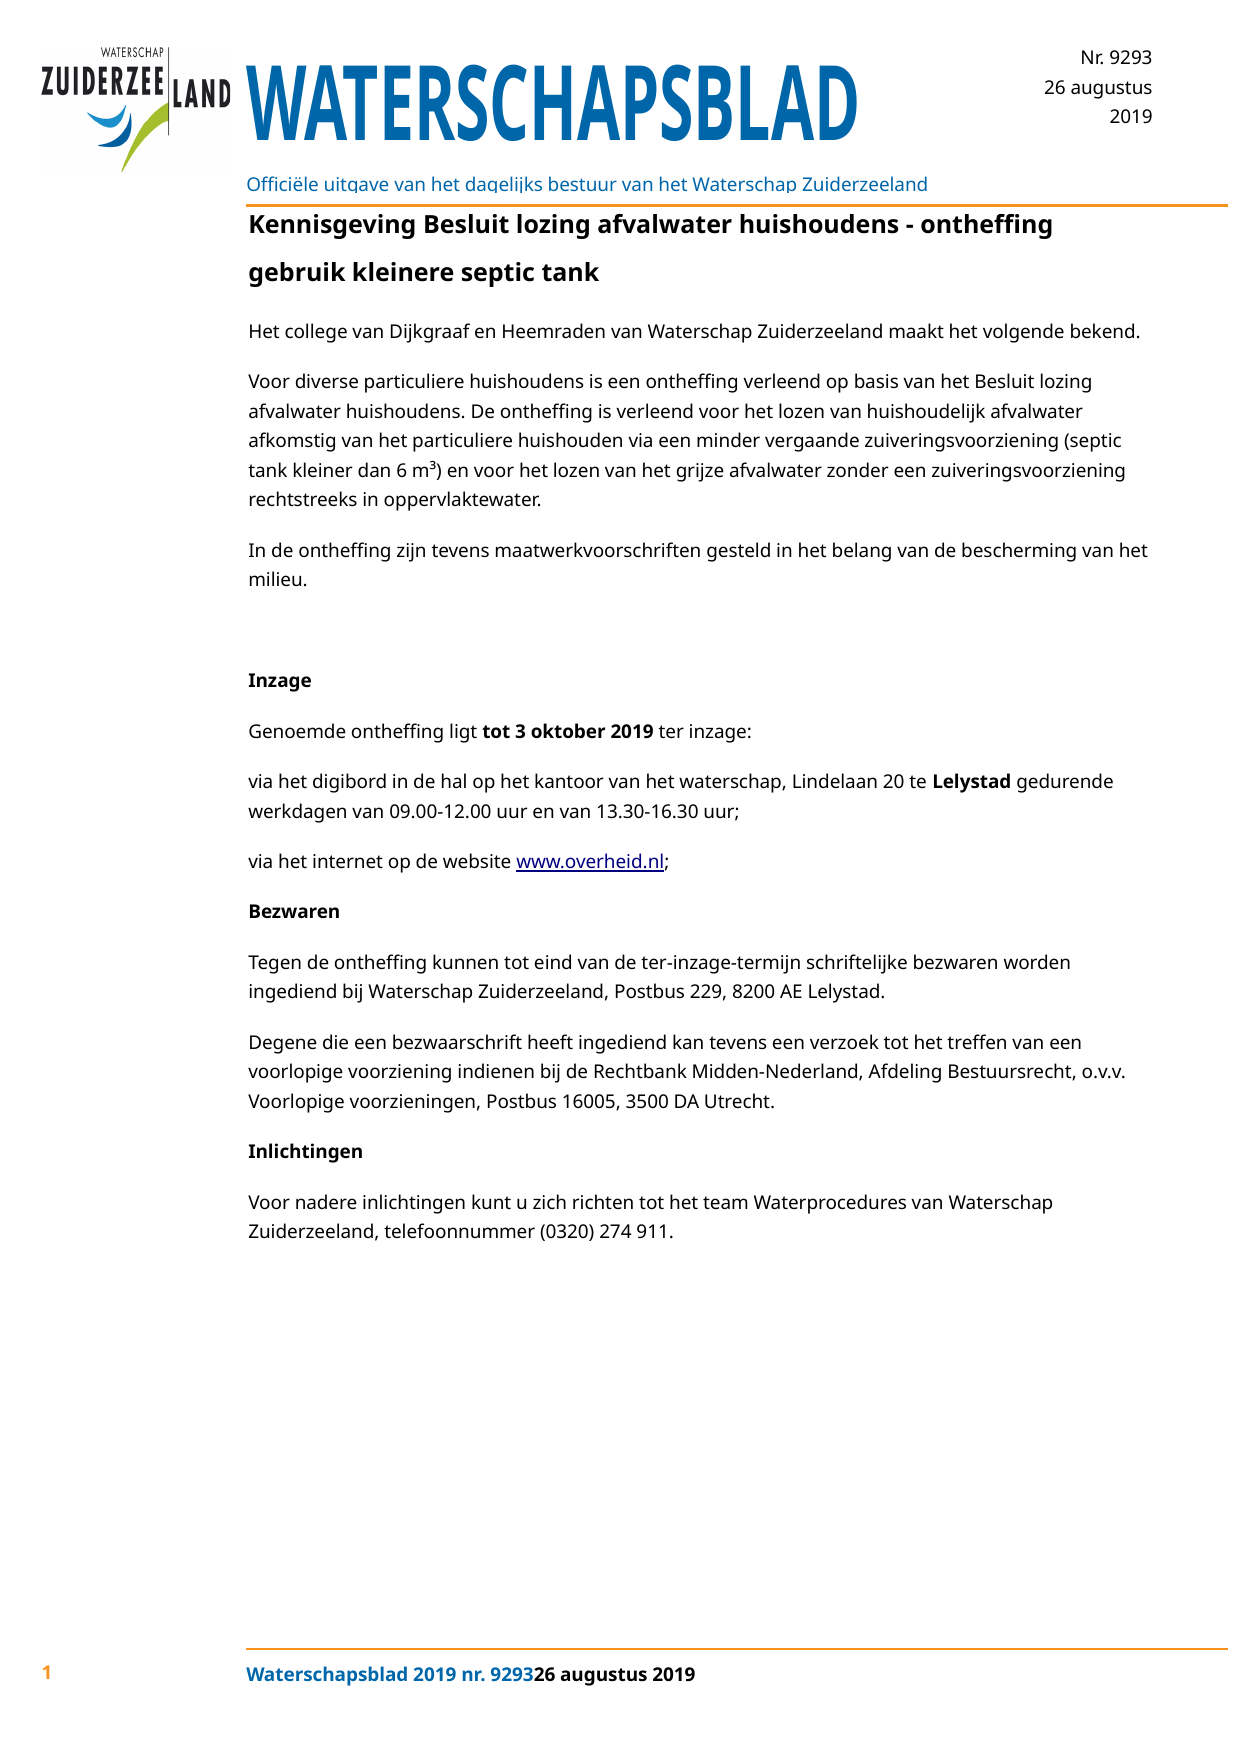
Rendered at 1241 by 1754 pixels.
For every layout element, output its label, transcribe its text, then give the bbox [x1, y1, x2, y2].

text via het digibord in de hal op het kantoor van het waterschap, Lindelaan 20 te Lelystad gedurende werkdagen van 09.00-12.00 uur en van 13.30-16.30 uur; [248, 768, 1152, 824]
picture [41, 47, 231, 172]
text Kennisgeving Besluit lozing afvalwater huishoudens - ontheffing gebruik kleinere septic tank [248, 207, 1152, 288]
text Voor diverse particuliere huishoudens is een ontheffing verleend op basis van het Besluit lozing afvalwater huishoudens. De ontheffing is verleend voor het lozen van huishoudelijk afvalwater afkomstig van het particuliere huishouden via een minder vergaande zuiveringsvoorziening (septic tank kleiner dan 6 m³) en voor het lozen van het grijze afvalwater zonder een zuiveringsvoorziening rechtstreeks in oppervlaktewater. [248, 368, 1152, 512]
text Inzage [248, 667, 1152, 693]
text via het internet op de website www.overheid.nl; [248, 848, 1152, 874]
text Inlichtingen [248, 1139, 1152, 1164]
text Voor nadere inlichtingen kunt u zich richten tot het team Waterprocedures van Waterschap Zuiderzeeland, telefoonnummer (0320) 274 911. [248, 1189, 1152, 1244]
text Degene die een bezwaarschrift heeft ingediend kan tevens een verzoek tot het treffen van een voorlopige voorziening indienen bij de Rechtbank Midden-Nederland, Afdeling Bestuursrecht, o.v.v. Voorlopige voorzieningen, Postbus 16005, 3500 DA Utrecht. [248, 1029, 1152, 1114]
text Tegen de ontheffing kunnen tot eind van de ter-inzage-termijn schriftelijke bezwaren worden ingediend bij Waterschap Zuiderzeeland, Postbus 229, 8200 AE Lelystad. [248, 949, 1152, 1004]
text Bezwaren [248, 899, 1152, 924]
text Genoemde ontheffing ligt tot 3 oktober 2019 ter inzage: [248, 718, 1152, 744]
text Het college van Dijkgraaf en Heemraden van Waterschap Zuiderzeeland maakt het volgende bekend. [248, 318, 1152, 344]
text In de ontheffing zijn tevens maatwerkvoorschriften gesteld in het belang van de bescherming van het milieu. [248, 537, 1152, 592]
